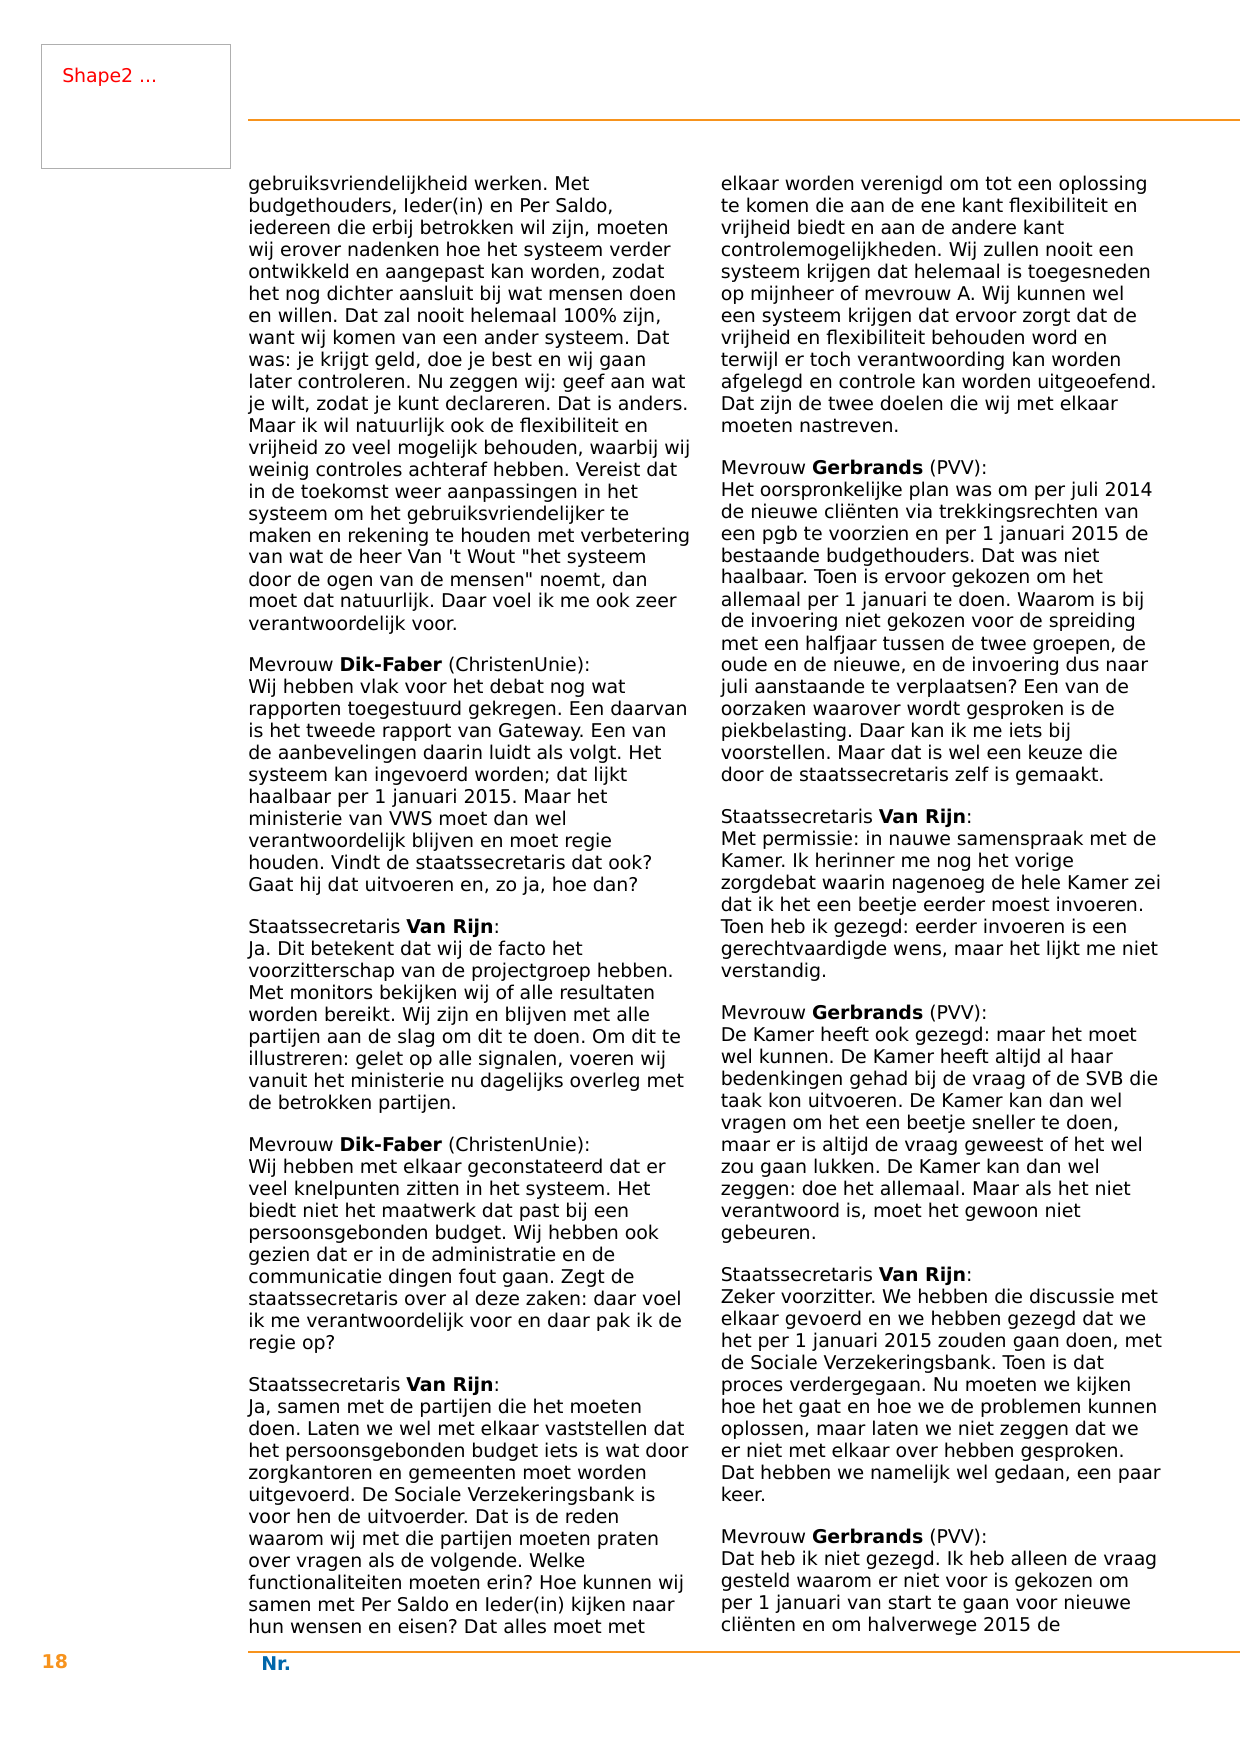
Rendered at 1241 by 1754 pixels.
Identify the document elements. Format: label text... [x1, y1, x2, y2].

text Ja. Dit betekent dat wij de facto het voorzitterschap van de projectgroep hebben. Met monitors bekijken wij of alle resultaten worden bereikt. Wij zijn en blijven met alle partijen aan de slag om dit te doen. Om dit te illustreren: gelet op alle signalen, voeren wij vanuit het ministerie nu dagelijks overleg met de betrokken partijen. [248, 938, 691, 1114]
text Mevrouw Dik-Faber (ChristenUnie): [248, 654, 691, 676]
text Mevrouw Dik-Faber (ChristenUnie): [248, 1134, 691, 1156]
text elkaar worden verenigd om tot een oplossing te komen die aan de ene kant flexibiliteit en vrijheid biedt en aan de andere kant controlemogelijkheden. Wij zullen nooit een systeem krijgen dat helemaal is toegesneden op mijnheer of mevrouw A. Wij kunnen wel een systeem krijgen dat ervoor zorgt dat de vrijheid en flexibiliteit behouden word en terwijl er toch verantwoording kan worden afgelegd en controle kan worden uitgeoefend. Dat zijn de twee doelen die wij met elkaar moeten nastreven. [721, 173, 1163, 437]
text Mevrouw Gerbrands (PVV): [721, 1526, 1163, 1548]
text Wij hebben met elkaar geconstateerd dat er veel knelpunten zitten in het systeem. Het biedt niet het maatwerk dat past bij een persoonsgebonden budget. Wij hebben ook gezien dat er in de administratie en de communicatie dingen fout gaan. Zegt de staatssecretaris over al deze zaken: daar voel ik me verantwoordelijk voor en daar pak ik de regie op? [248, 1156, 691, 1354]
text Staatssecretaris Van Rijn: [248, 916, 691, 938]
text Mevrouw Gerbrands (PVV): [721, 1002, 1163, 1024]
text Mevrouw Gerbrands (PVV): [721, 457, 1163, 478]
text Staatssecretaris Van Rijn: [721, 1264, 1163, 1286]
text Met permissie: in nauwe samenspraak met de Kamer. Ik herinner me nog het vorige zorgdebat waarin nagenoeg de hele Kamer zei dat ik het een beetje eerder moest invoeren. Toen heb ik gezegd: eerder invoeren is een gerechtvaardigde wens, maar het lijkt me niet verstandig. [721, 828, 1163, 982]
text Dat heb ik niet gezegd. Ik heb alleen de vraag gesteld waarom er niet voor is gekozen om per 1 januari van start te gaan voor nieuwe cliënten en om halverwege 2015 de [721, 1548, 1163, 1636]
text Zeker voorzitter. We hebben die discussie met elkaar gevoerd en we hebben gezegd dat we het per 1 januari 2015 zouden gaan doen, met de Sociale Verzekeringsbank. Toen is dat proces verdergegaan. Nu moeten we kijken hoe het gaat en hoe we de problemen kunnen oplossen, maar laten we niet zeggen dat we er niet met elkaar over hebben gesproken. Dat hebben we namelijk wel gedaan, een paar keer. [721, 1286, 1163, 1506]
text Staatssecretaris Van Rijn: [721, 806, 1163, 828]
text De Kamer heeft ook gezegd: maar het moet wel kunnen. De Kamer heeft altijd al haar bedenkingen gehad bij de vraag of de SVB die taak kon uitvoeren. De Kamer kan dan wel vragen om het een beetje sneller te doen, maar er is altijd de vraag geweest of het wel zou gaan lukken. De Kamer kan dan wel zeggen: doe het allemaal. Maar als het niet verantwoord is, moet het gewoon niet gebeuren. [721, 1024, 1163, 1244]
text Staatssecretaris Van Rijn: [248, 1374, 691, 1396]
text Het oorspronkelijke plan was om per juli 2014 de nieuwe cliënten via trekkingsrechten van een pgb te voorzien en per 1 januari 2015 de bestaande budgethouders. Dat was niet haalbaar. Toen is ervoor gekozen om het allemaal per 1 januari te doen. Waarom is bij de invoering niet gekozen voor de spreiding met een halfjaar tussen de twee groepen, de oude en de nieuwe, en de invoering dus naar juli aanstaande te verplaatsen? Een van de oorzaken waarover wordt gesproken is de piekbelasting. Daar kan ik me iets bij voorstellen. Maar dat is wel een keuze die door de staatssecretaris zelf is gemaakt. [721, 478, 1163, 786]
text gebruiksvriendelijkheid werken. Met budgethouders, Ieder(in) en Per Saldo, iedereen die erbij betrokken wil zijn, moeten wij erover nadenken hoe het systeem verder ontwikkeld en aangepast kan worden, zodat het nog dichter aansluit bij wat mensen doen en willen. Dat zal nooit helemaal 100% zijn, want wij komen van een ander systeem. Dat was: je krijgt geld, doe je best en wij gaan later controleren. Nu zeggen wij: geef aan wat je wilt, zodat je kunt declareren. Dat is anders. Maar ik wil natuurlijk ook de flexibiliteit en vrijheid zo veel mogelijk behouden, waarbij wij weinig controles achteraf hebben. Vereist dat in de toekomst weer aanpassingen in het systeem om het gebruiksvriendelijker te maken en rekening te houden met verbetering van wat de heer Van 't Wout "het systeem door de ogen van de mensen" noemt, dan moet dat natuurlijk. Daar voel ik me ook zeer verantwoordelijk voor. [248, 173, 691, 634]
text Wij hebben vlak voor het debat nog wat rapporten toegestuurd gekregen. Een daarvan is het tweede rapport van Gateway. Een van de aanbevelingen daarin luidt als volgt. Het systeem kan ingevoerd worden; dat lijkt haalbaar per 1 januari 2015. Maar het ministerie van VWS moet dan wel verantwoordelijk blijven en moet regie houden. Vindt de staatssecretaris dat ook? Gaat hij dat uitvoeren en, zo ja, hoe dan? [248, 676, 691, 896]
text Ja, samen met de partijen die het moeten doen. Laten we wel met elkaar vaststellen dat het persoonsgebonden budget iets is wat door zorgkantoren en gemeenten moet worden uitgevoerd. De Sociale Verzekeringsbank is voor hen de uitvoerder. Dat is de reden waarom wij met die partijen moeten praten over vragen als de volgende. Welke functionaliteiten moeten erin? Hoe kunnen wij samen met Per Saldo en Ieder(in) kijken naar hun wensen en eisen? Dat alles moet met [248, 1396, 691, 1637]
